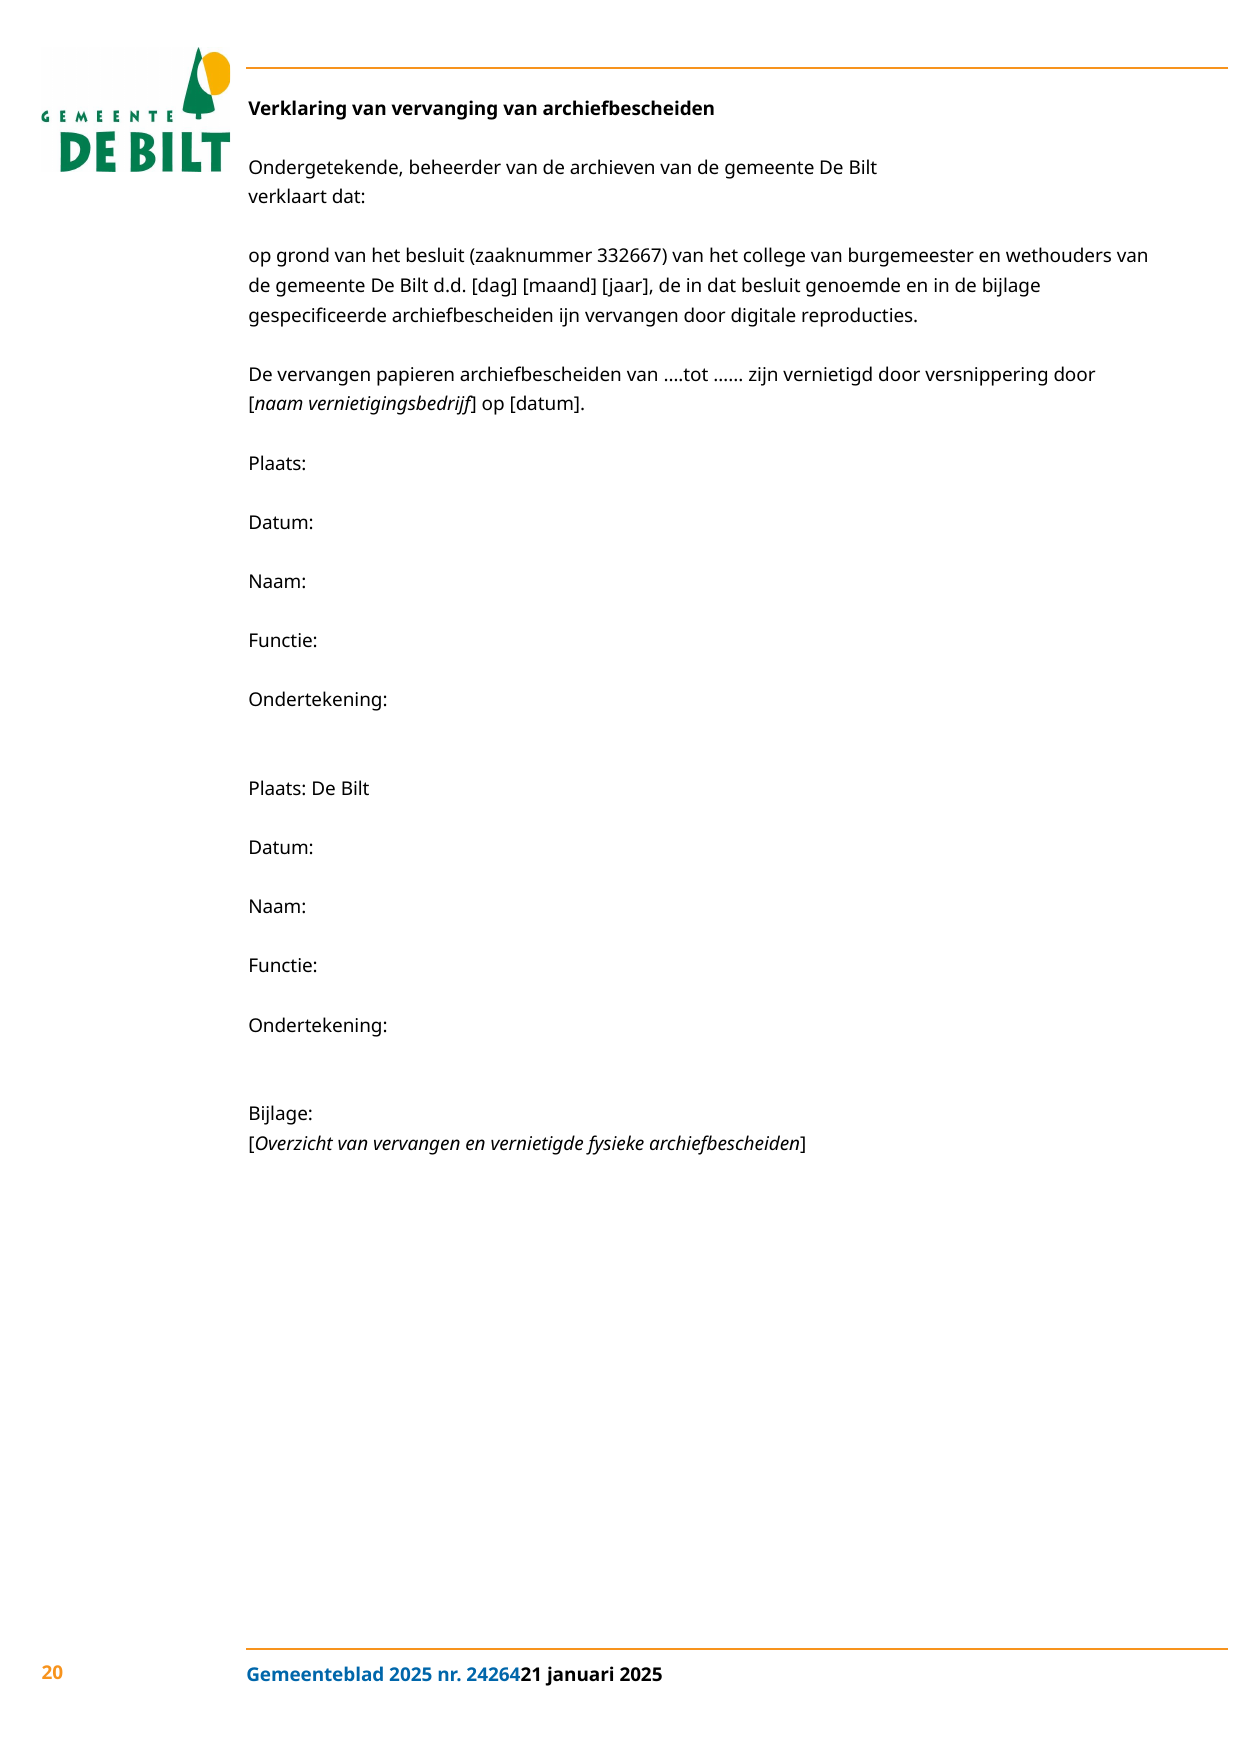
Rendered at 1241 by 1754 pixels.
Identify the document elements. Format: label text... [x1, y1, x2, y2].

text Datum: [248, 509, 1152, 535]
text Naam: [248, 893, 1152, 919]
text Verklaring van vervanging van archiefbescheiden [248, 95, 1152, 121]
text Ondertekening: [248, 1012, 1152, 1038]
text Plaats: [248, 450, 1152, 476]
text Functie: [248, 953, 1152, 978]
text Ondertekening: [248, 686, 1152, 712]
picture [41, 47, 231, 172]
text Datum: [248, 834, 1152, 860]
text Ondergetekende, beheerder van de archieven van de gemeente De Bilt [248, 154, 1152, 180]
text op grond van het besluit (zaaknummer 332667) van het college van burgemeester en wethouders van de gemeente De Bilt d.d. [dag] [maand] [jaar], de in dat besluit genoemde en in de bijlage gespecificeerde archiefbescheiden ijn vervangen door digitale reproducties. [248, 243, 1152, 328]
text [Overzicht van vervangen en vernietigde fysieke archiefbescheiden] [248, 1130, 1152, 1156]
text Plaats: De Bilt [248, 775, 1152, 801]
text Bijlage: [248, 1101, 1152, 1126]
text De vervangen papieren archiefbescheiden van ….tot …... zijn vernietigd door versnippering door [naam vernietigingsbedrijf] op [datum]. [248, 361, 1152, 416]
text verklaart dat: [248, 183, 1152, 209]
text Functie: [248, 627, 1152, 653]
text Naam: [248, 568, 1152, 594]
